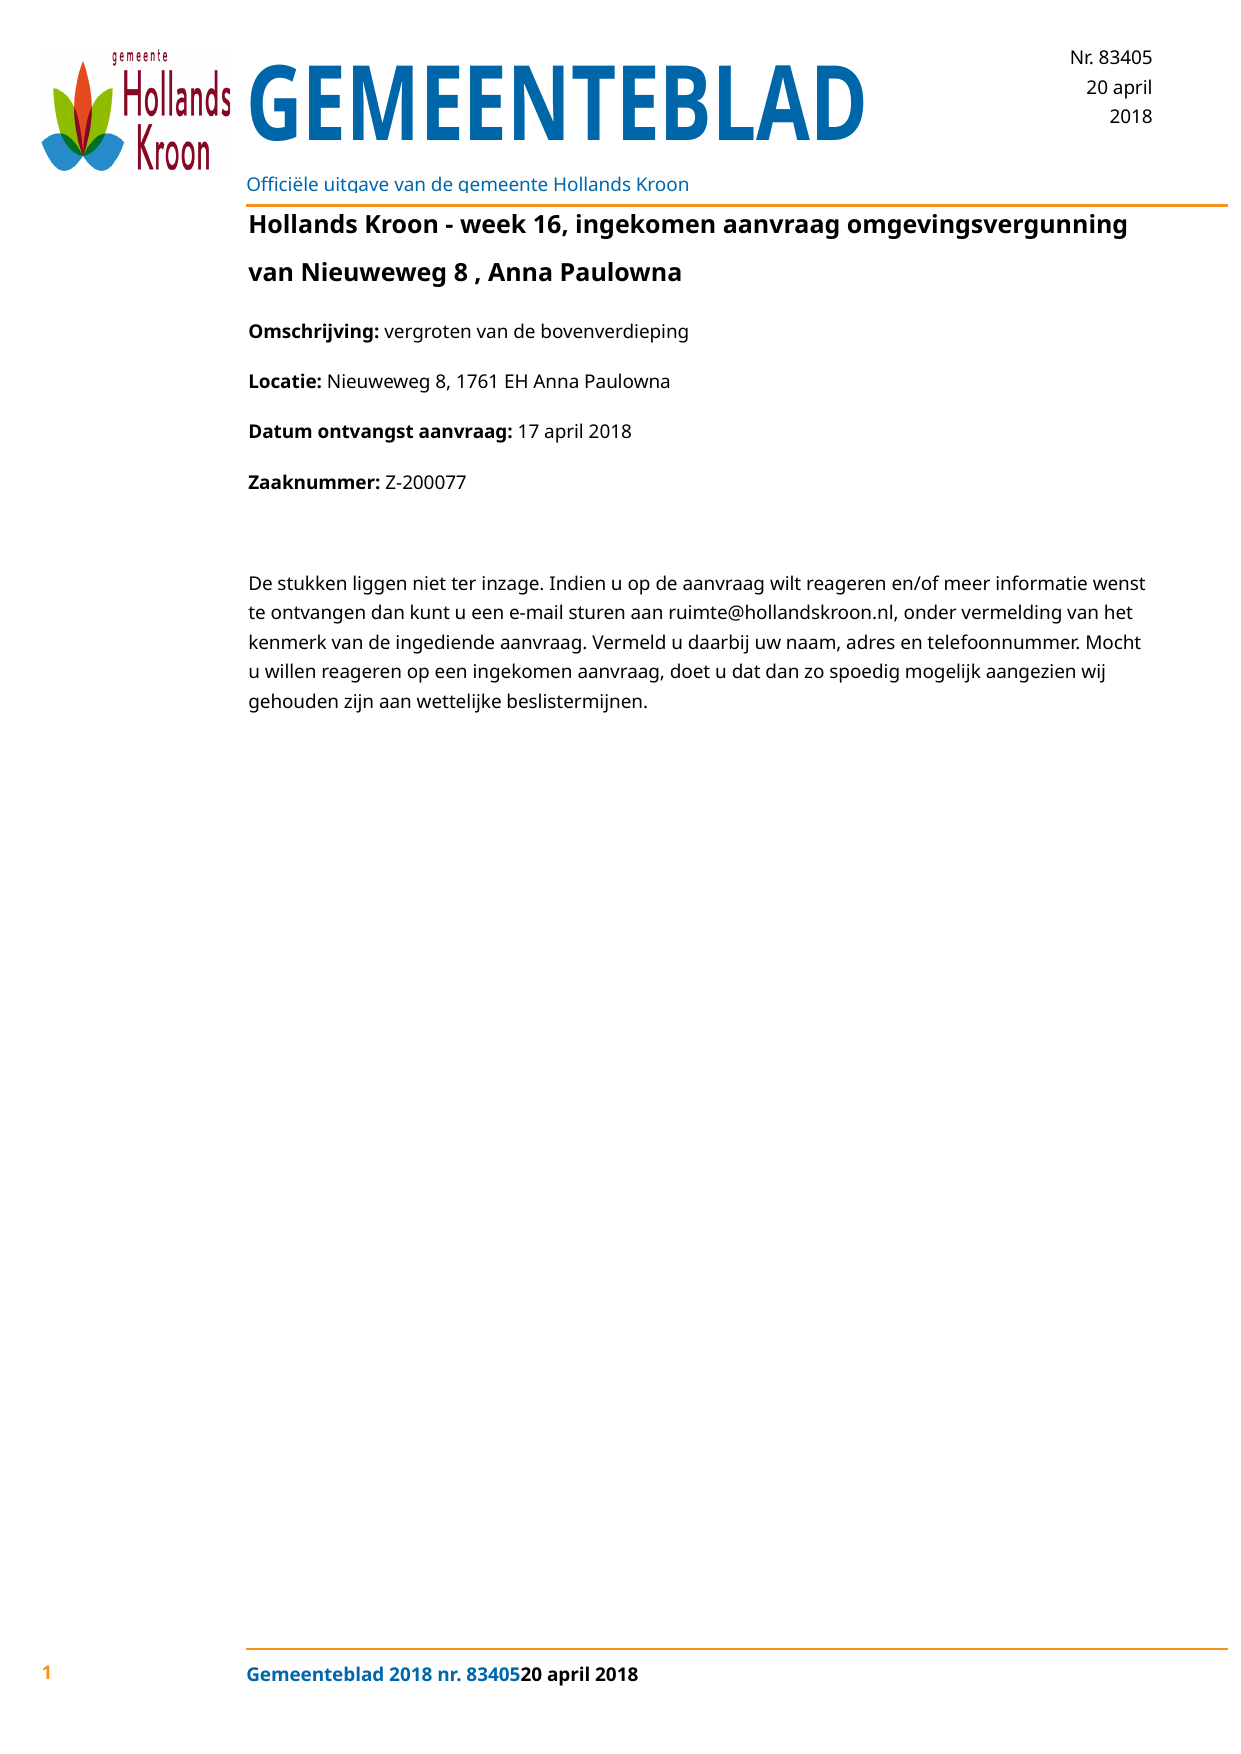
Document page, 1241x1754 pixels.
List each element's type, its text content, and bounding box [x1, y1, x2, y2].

text De stukken liggen niet ter inzage. Indien u op de aanvraag wilt reageren en/of meer informatie wenst te ontvangen dan kunt u een e-mail sturen aan ruimte@hollandskroon.nl, onder vermelding van het kenmerk van de ingediende aanvraag. Vermeld u daarbij uw naam, adres en telefoonnummer. Mocht u willen reageren op een ingekomen aanvraag, doet u dat dan zo spoedig mogelijk aangezien wij gehouden zijn aan wettelijke beslistermijnen. [248, 570, 1152, 714]
text Locatie: Nieuweweg 8, 1761 EH Anna Paulowna [248, 368, 1152, 394]
text Hollands Kroon - week 16, ingekomen aanvraag omgevingsvergunning van Nieuweweg 8 , Anna Paulowna [248, 207, 1152, 288]
text Zaaknummer: Z-200077 [248, 469, 1152, 495]
text Omschrijving: vergroten van de bovenverdieping [248, 318, 1152, 344]
text Datum ontvangst aanvraag: 17 april 2018 [248, 419, 1152, 444]
picture [41, 47, 231, 172]
